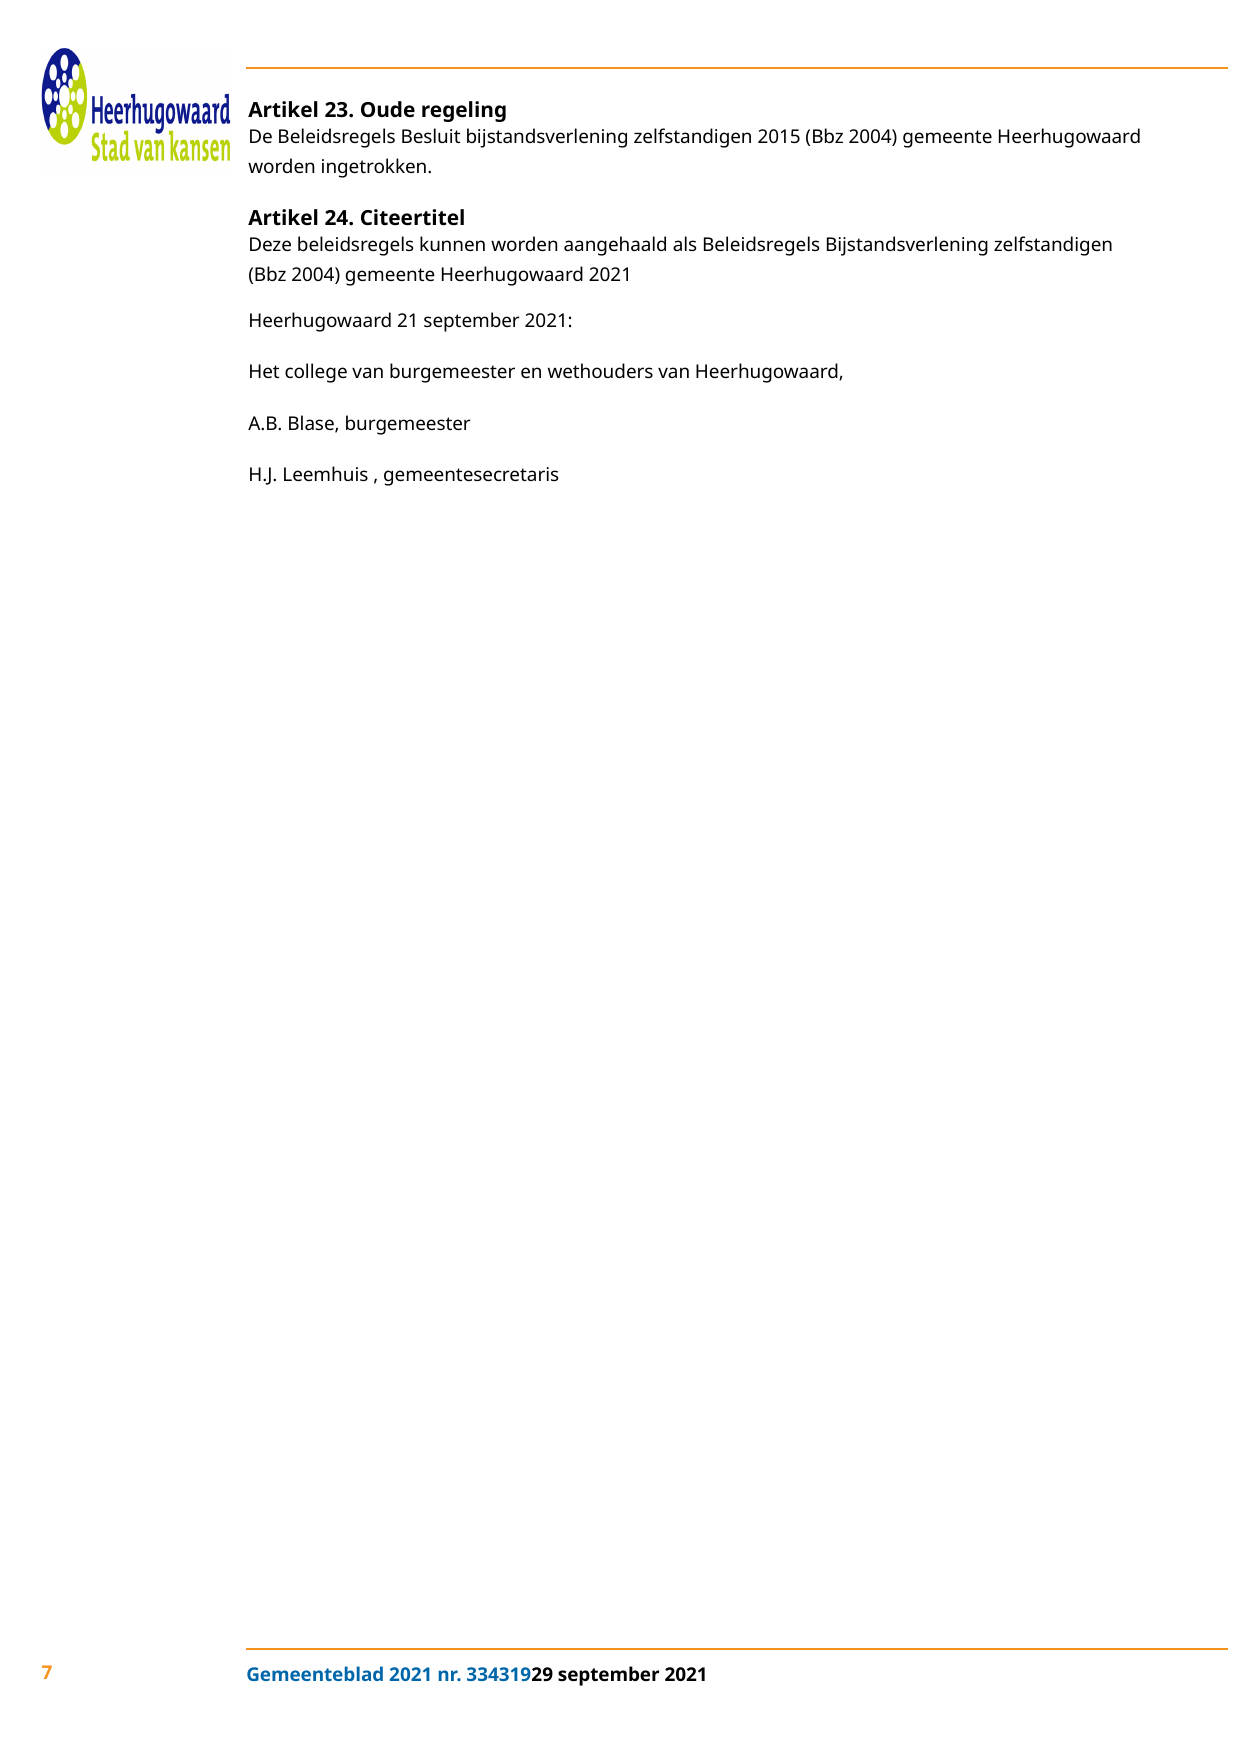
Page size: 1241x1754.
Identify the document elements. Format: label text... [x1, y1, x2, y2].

text H.J. Leemhuis , gemeentesecretaris [248, 461, 1152, 487]
text De Beleidsregels Besluit bijstandsverlening zelfstandigen 2015 (Bbz 2004) gemeente Heerhugowaard worden ingetrokken. [248, 123, 1152, 178]
text Het college van burgemeester en wethouders van Heerhugowaard, [248, 358, 1152, 384]
picture [41, 47, 231, 172]
text Artikel 24. Citeertitel [248, 203, 1152, 232]
text Heerhugowaard 21 september 2021: [248, 307, 1152, 333]
text Artikel 23. Oude regeling [248, 95, 1152, 123]
text Deze beleidsregels kunnen worden aangehaald als Beleidsregels Bijstandsverlening zelfstandigen (Bbz 2004) gemeente Heerhugowaard 2021 [248, 232, 1152, 287]
text A.B. Blase, burgemeester [248, 410, 1152, 436]
